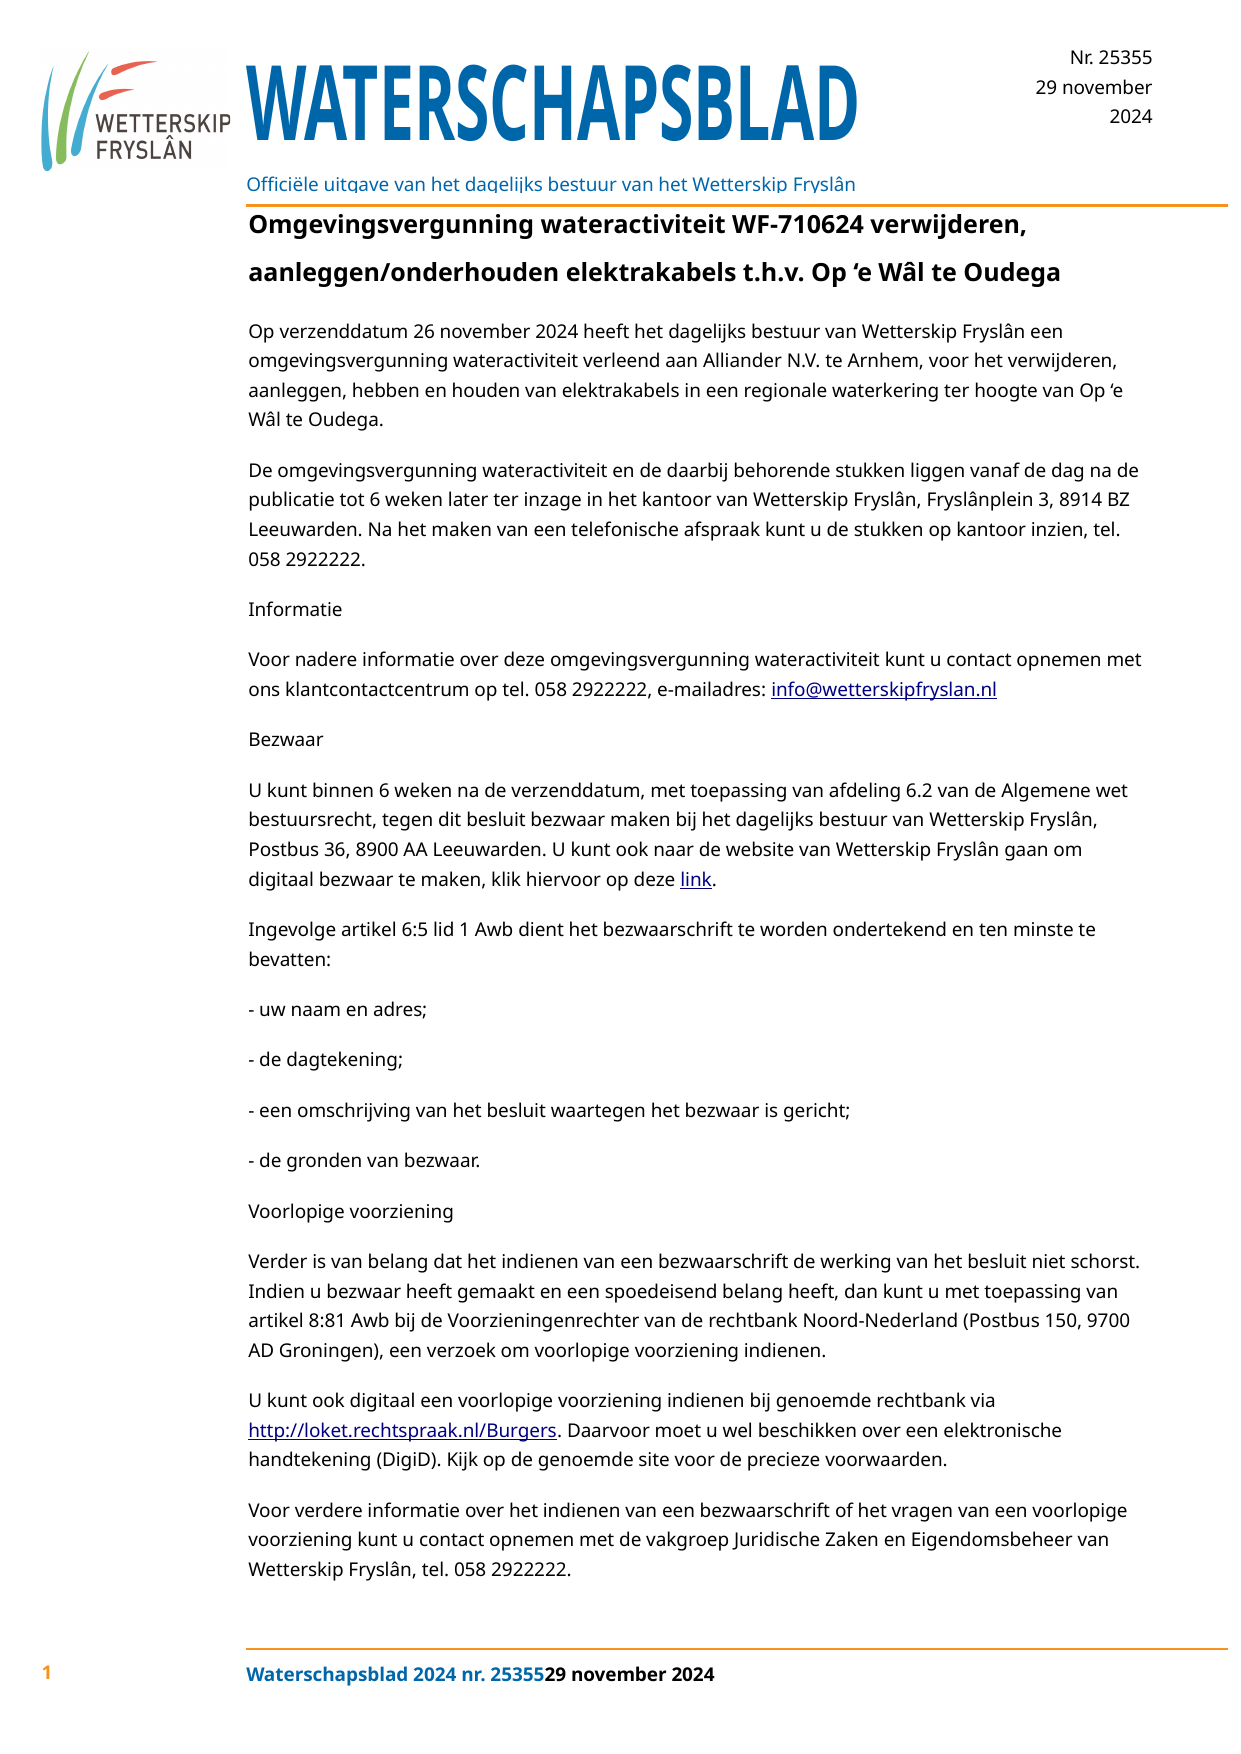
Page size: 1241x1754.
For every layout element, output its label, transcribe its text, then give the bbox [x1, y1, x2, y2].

text U kunt ook digitaal een voorlopige voorziening indienen bij genoemde rechtbank via http://loket.rechtspraak.nl/Burgers. Daarvoor moet u wel beschikken over een elektronische handtekening (DigiD). Kijk op de genoemde site voor de precieze voorwaarden. [248, 1387, 1152, 1472]
text U kunt binnen 6 weken na de verzenddatum, met toepassing van afdeling 6.2 van de Algemene wet bestuursrecht, tegen dit besluit bezwaar maken bij het dagelijks bestuur van Wetterskip Fryslân, Postbus 36, 8900 AA Leeuwarden. U kunt ook naar de website van Wetterskip Fryslân gaan om digitaal bezwaar te maken, klik hiervoor op deze link. [248, 777, 1152, 892]
text Bezwaar [248, 727, 1152, 752]
text Omgevingsvergunning wateractiviteit WF-710624 verwijderen, aanleggen/onderhouden elektrakabels t.h.v. Op ‘e Wâl te Oudega [248, 207, 1152, 288]
text Verder is van belang dat het indienen van een bezwaarschrift de werking van het besluit niet schorst. Indien u bezwaar heeft gemaakt en een spoedeisend belang heeft, dan kunt u met toepassing van artikel 8:81 Awb bij de Voorzieningenrechter van de rechtbank Noord-Nederland (Postbus 150, 9700 AD Groningen), een verzoek om voorlopige voorziening indienen. [248, 1248, 1152, 1363]
text Op verzenddatum 26 november 2024 heeft het dagelijks bestuur van Wetterskip Fryslân een omgevingsvergunning wateractiviteit verleend aan Alliander N.V. te Arnhem, voor het verwijderen, aanleggen, hebben en houden van elektrakabels in een regionale waterkering ter hoogte van Op ‘e Wâl te Oudega. [248, 318, 1152, 432]
text Voor nadere informatie over deze omgevingsvergunning wateractiviteit kunt u contact opnemen met ons klantcontactcentrum op tel. 058 2922222, e-mailadres: info@wetterskipfryslan.nl [248, 647, 1152, 702]
text - uw naam en adres; [248, 996, 1152, 1022]
text Ingevolge artikel 6:5 lid 1 Awb dient het bezwaarschrift te worden ondertekend en ten minste te bevatten: [248, 916, 1152, 972]
text Voor verdere informatie over het indienen van een bezwaarschrift of het vragen van een voorlopige voorziening kunt u contact opnemen met de vakgroep Juridische Zaken en Eigendomsbeheer van Wetterskip Fryslân, tel. 058 2922222. [248, 1497, 1152, 1582]
text De omgevingsvergunning wateractiviteit en de daarbij behorende stukken liggen vanaf de dag na de publicatie tot 6 weken later ter inzage in het kantoor van Wetterskip Fryslân, Fryslânplein 3, 8914 BZ Leeuwarden. Na het maken van een telefonische afspraak kunt u de stukken op kantoor inzien, tel. 058 2922222. [248, 457, 1152, 572]
text - een omschrijving van het besluit waartegen het bezwaar is gericht; [248, 1097, 1152, 1123]
text Informatie [248, 596, 1152, 622]
text - de dagtekening; [248, 1047, 1152, 1072]
text Voorlopige voorziening [248, 1198, 1152, 1224]
picture [41, 47, 231, 172]
text - de gronden van bezwaar. [248, 1147, 1152, 1173]
